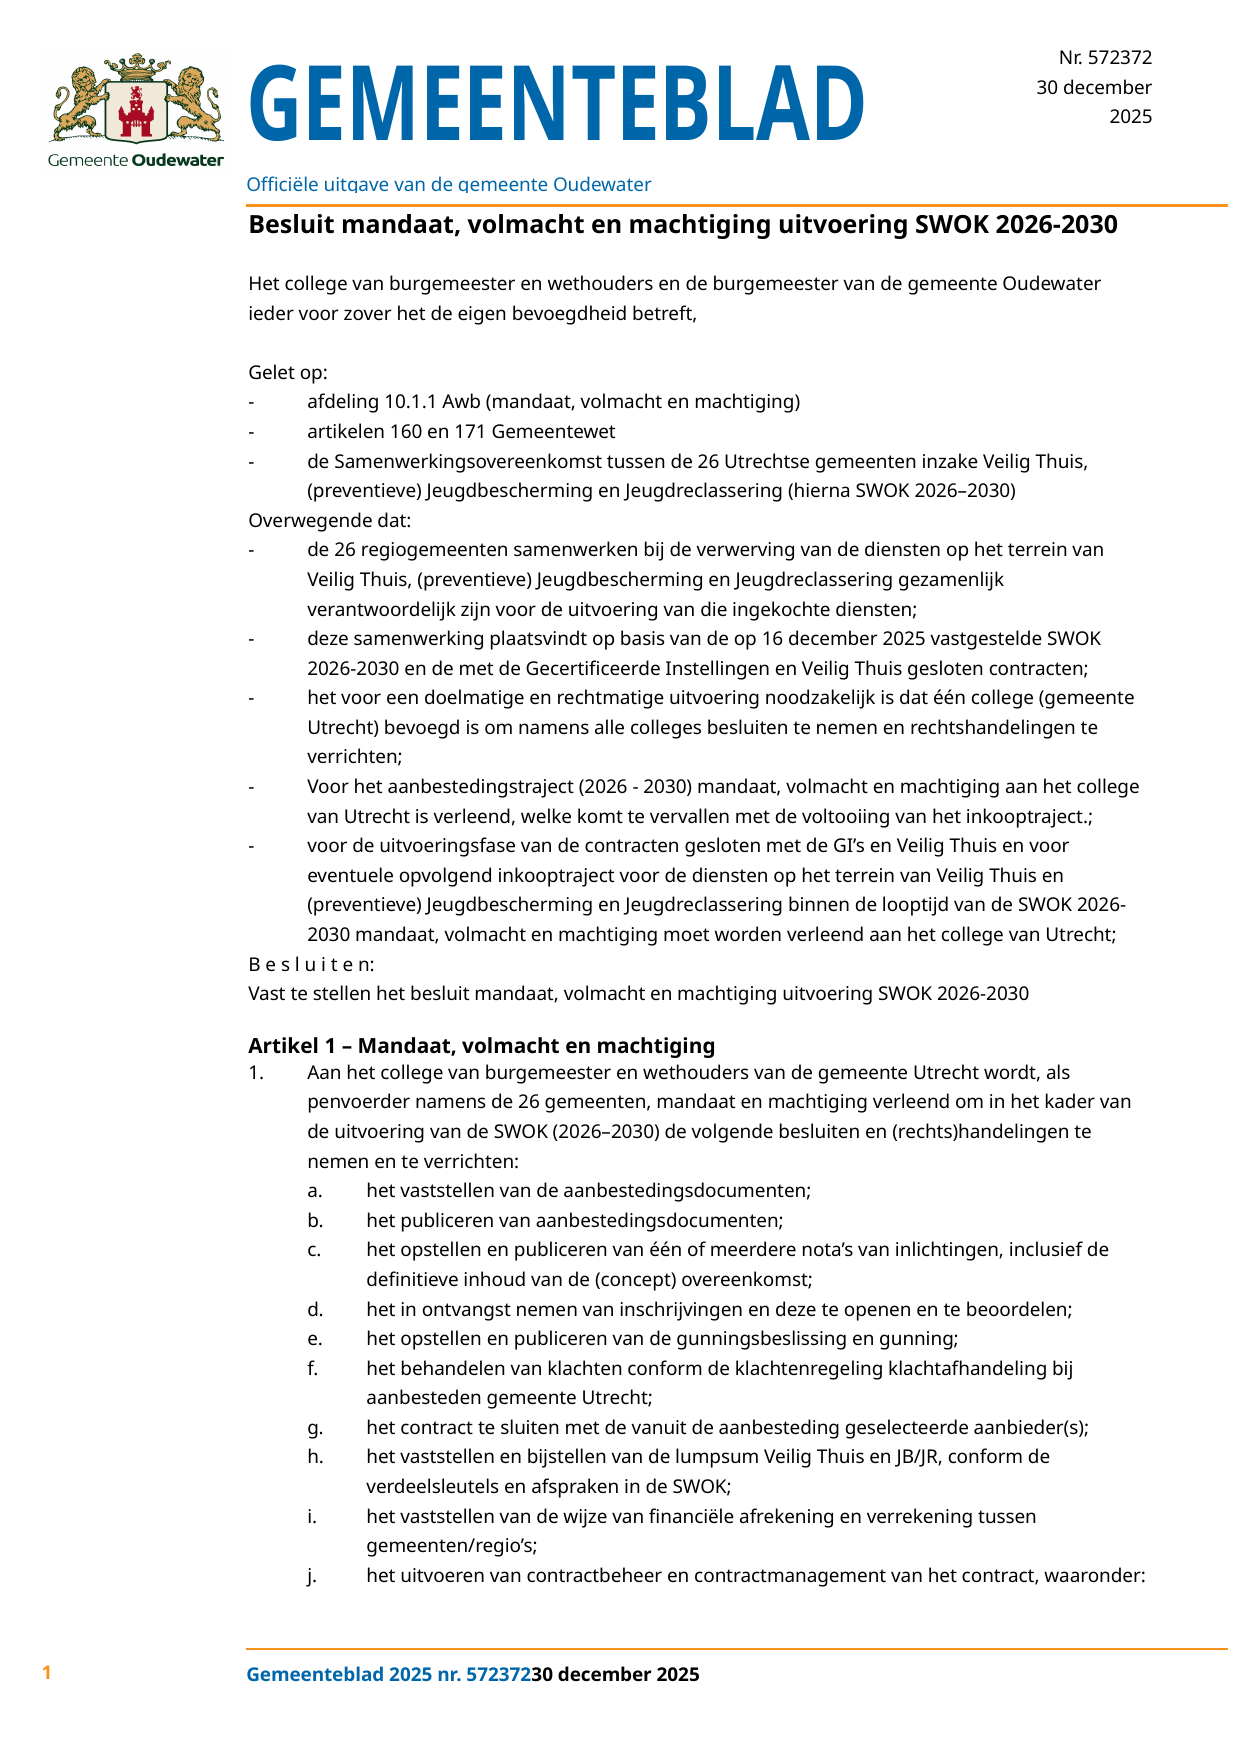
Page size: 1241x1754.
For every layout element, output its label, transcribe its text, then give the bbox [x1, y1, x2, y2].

list afdeling 10.1.1 Awb (mandaat, volmacht en machtiging) [248, 389, 1152, 414]
list het uitvoeren van contractbeheer en contractmanagement van het contract, waaronder: [307, 1562, 1152, 1588]
text Gelet op: [248, 359, 1152, 385]
list het behandelen van klachten conform de klachtenregeling klachtafhandeling bij aanbesteden gemeente Utrecht; [307, 1355, 1152, 1410]
list het vaststellen en bijstellen van de lumpsum Veilig Thuis en JB/JR, conform de verdeelsleutels en afspraken in de SWOK; [307, 1444, 1152, 1499]
list het vaststellen van de aanbestedingsdocumenten; [307, 1177, 1152, 1203]
list Aan het college van burgemeester en wethouders van de gemeente Utrecht wordt, als penvoerder namens de 26 gemeenten, mandaat en machtiging verleend om in het kader van de uitvoering van de SWOK (2026–2030) de volgende besluiten en (rechts)handelingen te nemen en te verrichten: [248, 1059, 1152, 1174]
list Voor het aanbestedingstraject (2026 - 2030) mandaat, volmacht en machtiging aan het college van Utrecht is verleend, welke komt te vervallen met de voltooiing van het inkooptraject.; [248, 773, 1152, 828]
text Besluit mandaat, volmacht en machtiging uitvoering SWOK 2026-2030 [248, 207, 1152, 241]
text Het college van burgemeester en wethouders en de burgemeester van de gemeente Oudewater ieder voor zover het de eigen bevoegdheid betreft, [248, 270, 1152, 326]
list de 26 regiogemeenten samenwerken bij de verwerving van de diensten op het terrein van Veilig Thuis, (preventieve) Jeugdbescherming en Jeugdreclassering gezamenlijk verantwoordelijk zijn voor de uitvoering van die ingekochte diensten; [248, 537, 1152, 621]
list artikelen 160 en 171 Gemeentewet [248, 418, 1152, 444]
text Overwegende dat: [248, 507, 1152, 533]
list de Samenwerkingsovereenkomst tussen de 26 Utrechtse gemeenten inzake Veilig Thuis, (preventieve) Jeugdbescherming en Jeugdreclassering (hierna SWOK 2026–2030) [248, 448, 1152, 503]
list het contract te sluiten met de vanuit de aanbesteding geselecteerde aanbieder(s); [307, 1414, 1152, 1440]
text Artikel 1 – Mandaat, volmacht en machtiging [248, 1031, 1152, 1059]
list deze samenwerking plaatsvindt op basis van de op 16 december 2025 vastgestelde SWOK 2026-2030 en de met de Gecertificeerde Instellingen en Veilig Thuis gesloten contracten; [248, 625, 1152, 681]
list het publiceren van aanbestedingsdocumenten; [307, 1207, 1152, 1233]
list het opstellen en publiceren van één of meerdere nota’s van inlichtingen, inclusief de definitieve inhoud van de (concept) overeenkomst; [307, 1237, 1152, 1292]
picture [41, 47, 231, 172]
list voor de uitvoeringsfase van de contracten gesloten met de GI’s en Veilig Thuis en voor eventuele opvolgend inkooptraject voor de diensten op het terrein van Veilig Thuis en (preventieve) Jeugdbescherming en Jeugdreclassering binnen de looptijd van de SWOK 2026-2030 mandaat, volmacht en machtiging moet worden verleend aan het college van Utrecht; [248, 832, 1152, 947]
text Vast te stellen het besluit mandaat, volmacht en machtiging uitvoering SWOK 2026-2030 [248, 980, 1152, 1006]
text B e s l u i t e n: [248, 951, 1152, 976]
list het voor een doelmatige en rechtmatige uitvoering noodzakelijk is dat één college (gemeente Utrecht) bevoegd is om namens alle colleges besluiten te nemen en rechtshandelingen te verrichten; [248, 684, 1152, 769]
list het vaststellen van de wijze van financiële afrekening en verrekening tussen gemeenten/regio’s; [307, 1503, 1152, 1558]
list het opstellen en publiceren van de gunningsbeslissing en gunning; [307, 1325, 1152, 1351]
list het in ontvangst nemen van inschrijvingen en deze te openen en te beoordelen; [307, 1296, 1152, 1322]
